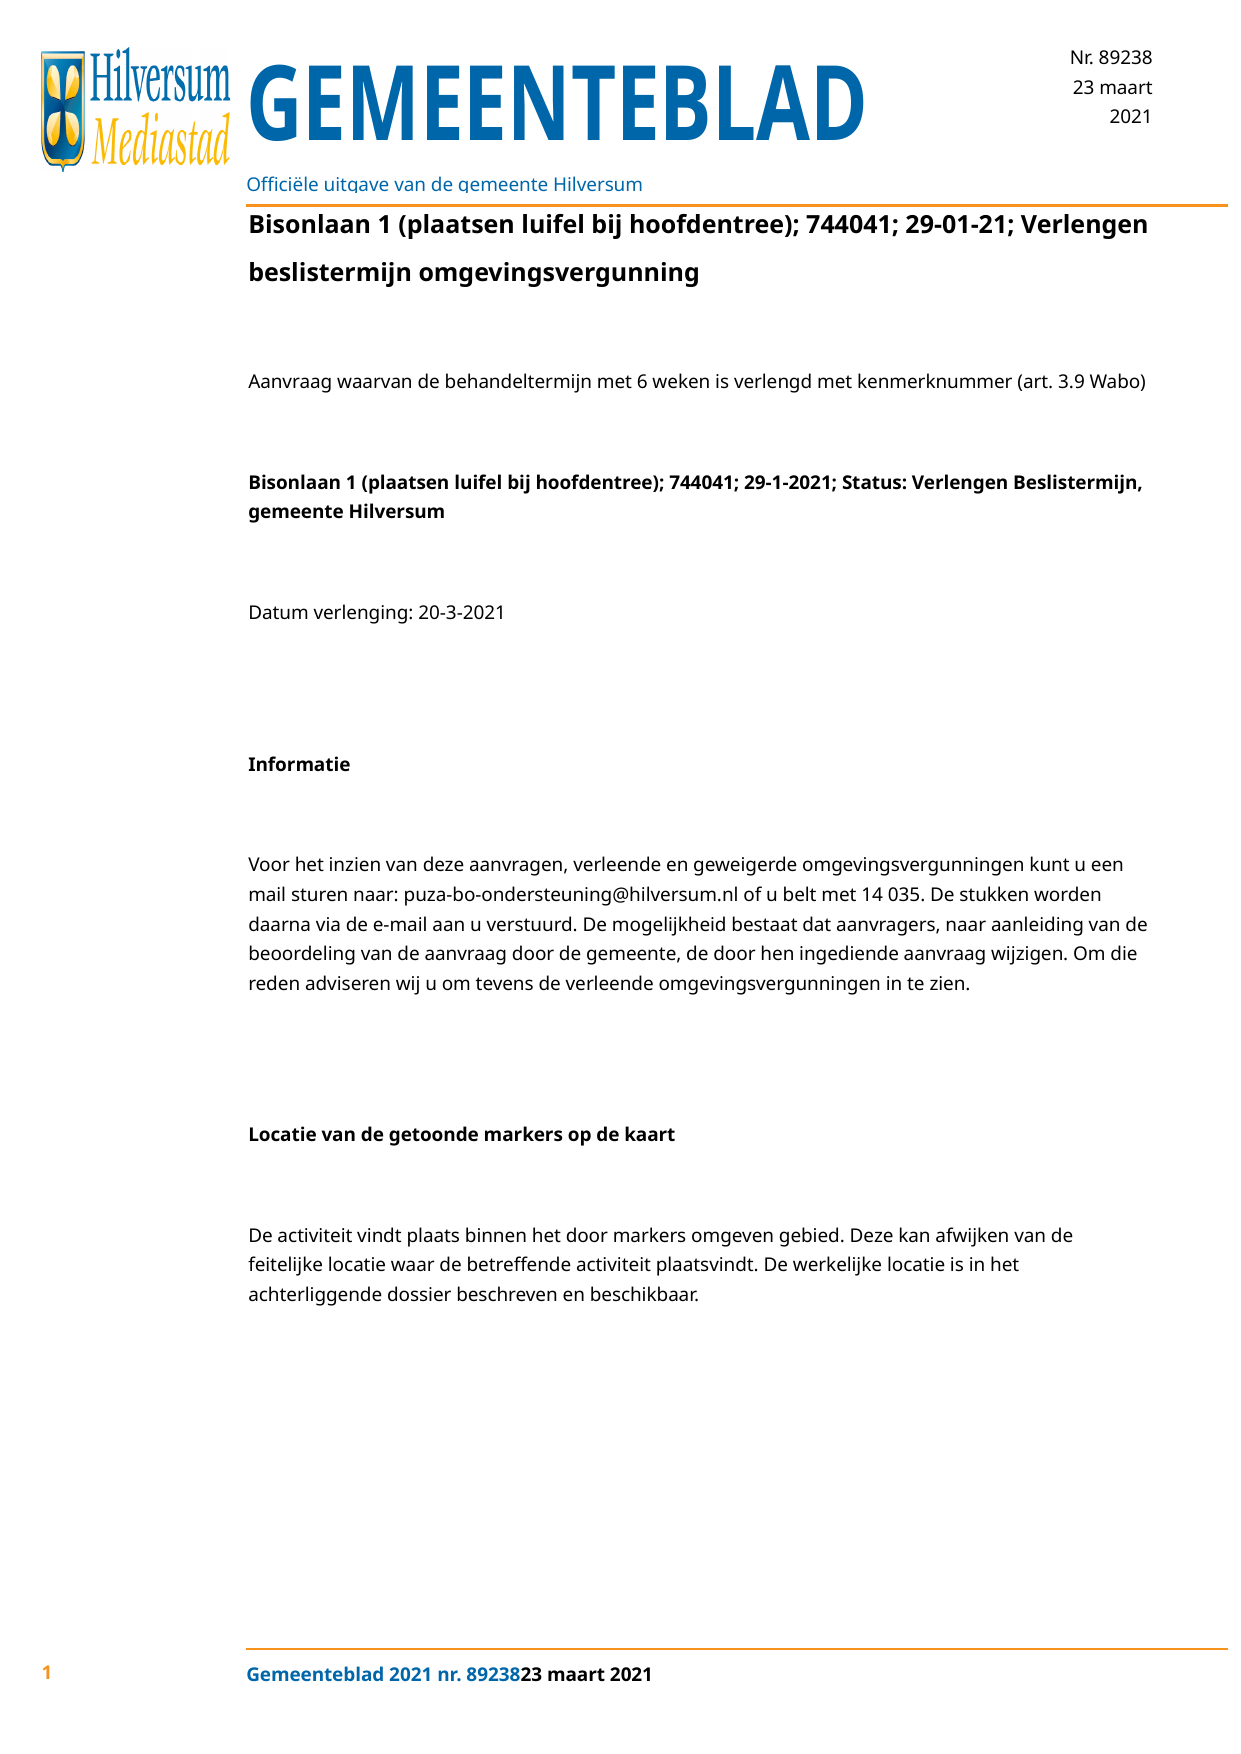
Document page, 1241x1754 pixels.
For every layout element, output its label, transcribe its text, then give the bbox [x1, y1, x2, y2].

text Locatie van de getoonde markers op de kaart [248, 1121, 1152, 1147]
text Aanvraag waarvan de behandeltermijn met 6 weken is verlengd met kenmerknummer (art. 3.9 Wabo) [248, 368, 1152, 394]
text Bisonlaan 1 (plaatsen luifel bij hoofdentree); 744041; 29-01-21; Verlengen beslistermijn omgevingsvergunning [248, 207, 1152, 288]
text Datum verlenging: 20-3-2021 [248, 599, 1152, 625]
text De activiteit vindt plaats binnen het door markers omgeven gebied. Deze kan afwijken van de feitelijke locatie waar de betreffende activiteit plaatsvindt. De werkelijke locatie is in het achterliggende dossier beschreven en beschikbaar. [248, 1222, 1152, 1307]
text Informatie [248, 751, 1152, 777]
text Voor het inzien van deze aanvragen, verleende en geweigerde omgevingsvergunningen kunt u een mail sturen naar: puza-bo-ondersteuning@hilversum.nl of u belt met 14 035. De stukken worden daarna via de e-mail aan u verstuurd. De mogelijkheid bestaat dat aanvragers, naar aanleiding van de beoordeling van de aanvraag door de gemeente, de door hen ingediende aanvraag wijzigen. Om die reden adviseren wij u om tevens de verleende omgevingsvergunningen in te zien. [248, 852, 1152, 996]
text Bisonlaan 1 (plaatsen luifel bij hoofdentree); 744041; 29-1-2021; Status: Verlengen Beslistermijn, gemeente Hilversum [248, 469, 1152, 524]
picture [41, 47, 231, 172]
